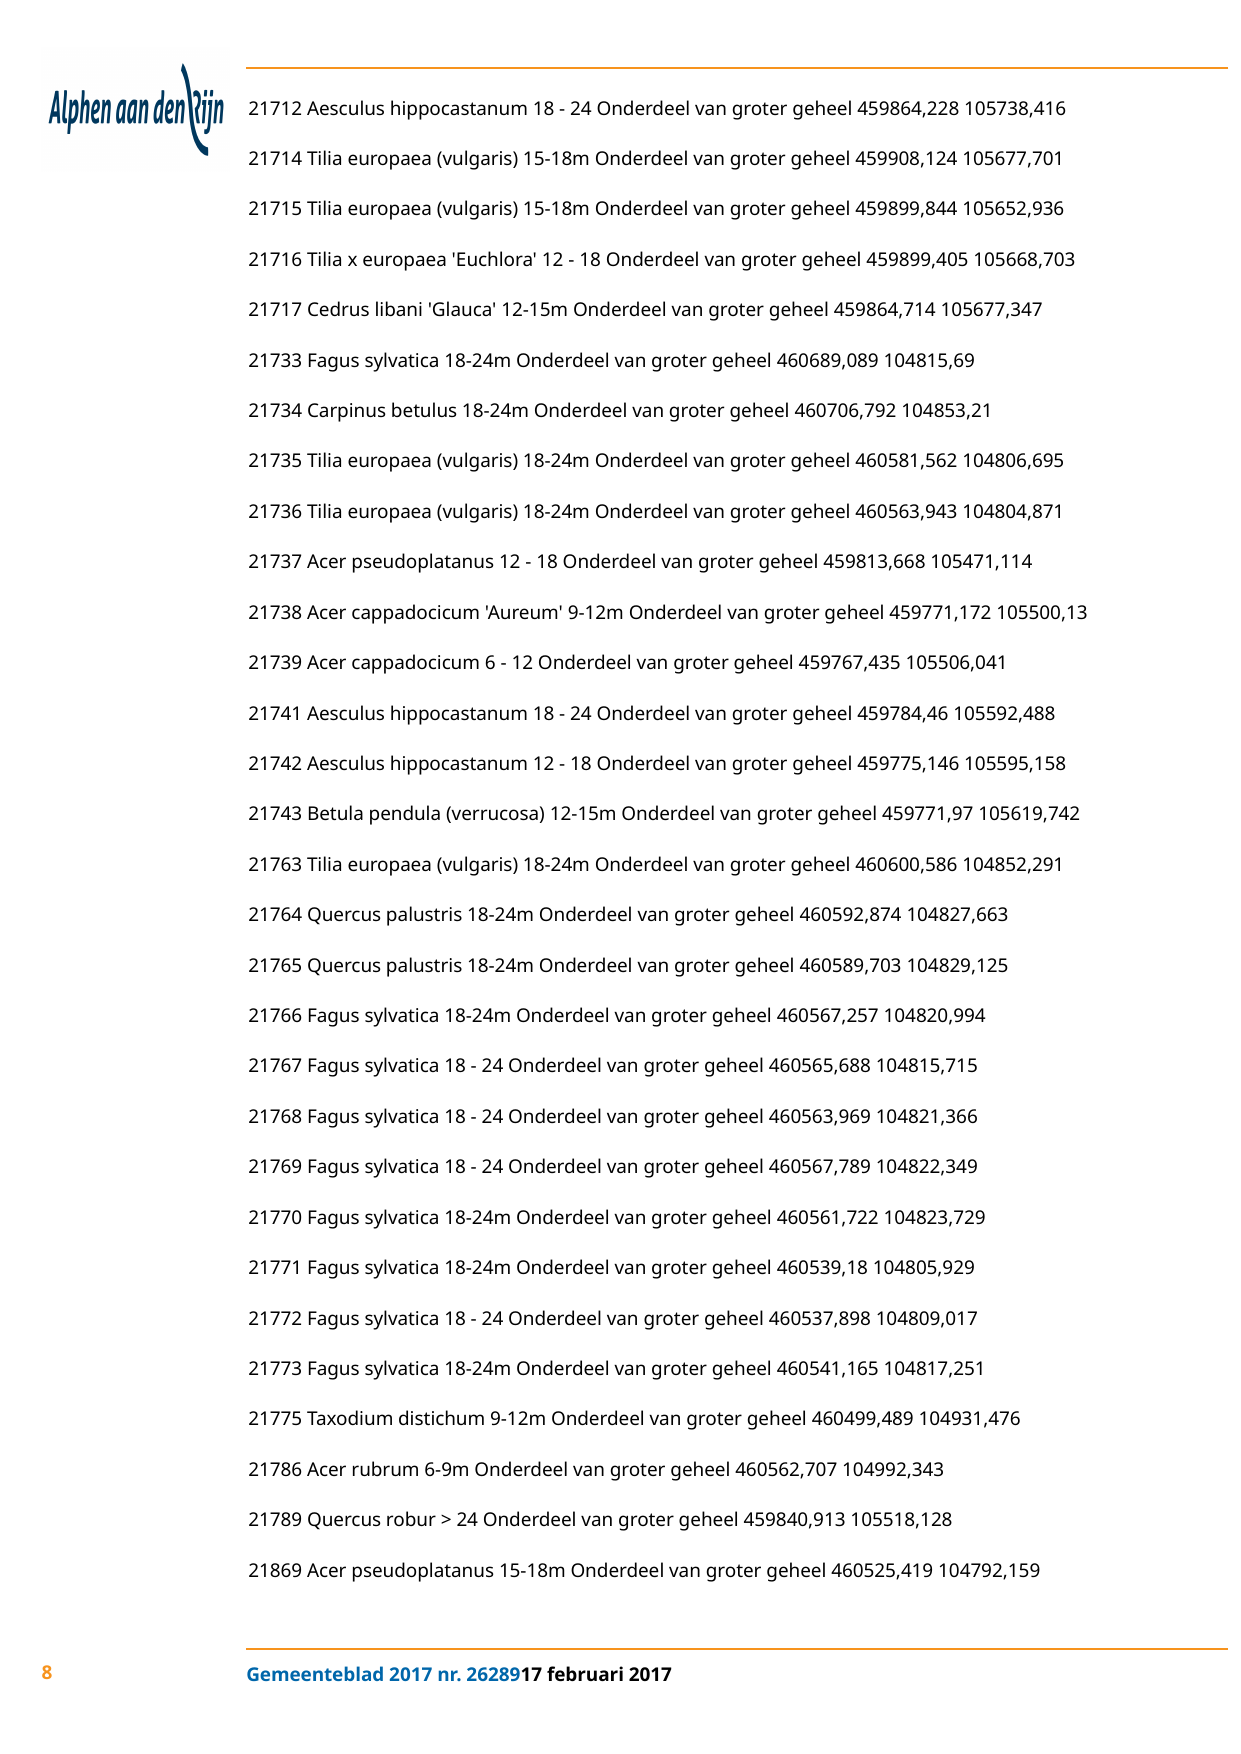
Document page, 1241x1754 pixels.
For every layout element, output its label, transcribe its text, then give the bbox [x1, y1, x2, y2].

text 21741 Aesculus hippocastanum 18 - 24 Onderdeel van groter geheel 459784,46 105592,488 [248, 700, 1152, 726]
text 21715 Tilia europaea (vulgaris) 15-18m Onderdeel van groter geheel 459899,844 105652,936 [248, 196, 1152, 221]
text 21712 Aesculus hippocastanum 18 - 24 Onderdeel van groter geheel 459864,228 105738,416 [248, 95, 1152, 121]
text 21763 Tilia europaea (vulgaris) 18-24m Onderdeel van groter geheel 460600,586 104852,291 [248, 851, 1152, 877]
text 21769 Fagus sylvatica 18 - 24 Onderdeel van groter geheel 460567,789 104822,349 [248, 1153, 1152, 1179]
text 21773 Fagus sylvatica 18-24m Onderdeel van groter geheel 460541,165 104817,251 [248, 1355, 1152, 1381]
text 21869 Acer pseudoplatanus 15-18m Onderdeel van groter geheel 460525,419 104792,159 [248, 1557, 1152, 1583]
text 21714 Tilia europaea (vulgaris) 15-18m Onderdeel van groter geheel 459908,124 105677,701 [248, 145, 1152, 171]
text 21733 Fagus sylvatica 18-24m Onderdeel van groter geheel 460689,089 104815,69 [248, 347, 1152, 373]
text 21767 Fagus sylvatica 18 - 24 Onderdeel van groter geheel 460565,688 104815,715 [248, 1053, 1152, 1078]
text 21742 Aesculus hippocastanum 12 - 18 Onderdeel van groter geheel 459775,146 105595,158 [248, 750, 1152, 776]
text 21789 Quercus robur > 24 Onderdeel van groter geheel 459840,913 105518,128 [248, 1506, 1152, 1532]
text 21736 Tilia europaea (vulgaris) 18-24m Onderdeel van groter geheel 460563,943 104804,871 [248, 498, 1152, 524]
text 21716 Tilia x europaea 'Euchlora' 12 - 18 Onderdeel van groter geheel 459899,405 105668,703 [248, 246, 1152, 272]
text 21737 Acer pseudoplatanus 12 - 18 Onderdeel van groter geheel 459813,668 105471,114 [248, 548, 1152, 574]
text 21768 Fagus sylvatica 18 - 24 Onderdeel van groter geheel 460563,969 104821,366 [248, 1103, 1152, 1129]
text 21734 Carpinus betulus 18-24m Onderdeel van groter geheel 460706,792 104853,21 [248, 397, 1152, 423]
text 21770 Fagus sylvatica 18-24m Onderdeel van groter geheel 460561,722 104823,729 [248, 1204, 1152, 1230]
text 21743 Betula pendula (verrucosa) 12-15m Onderdeel van groter geheel 459771,97 105619,742 [248, 801, 1152, 826]
text 21739 Acer cappadocicum 6 - 12 Onderdeel van groter geheel 459767,435 105506,041 [248, 649, 1152, 675]
text 21717 Cedrus libani 'Glauca' 12-15m Onderdeel van groter geheel 459864,714 105677,347 [248, 296, 1152, 322]
text 21764 Quercus palustris 18-24m Onderdeel van groter geheel 460592,874 104827,663 [248, 901, 1152, 927]
text 21735 Tilia europaea (vulgaris) 18-24m Onderdeel van groter geheel 460581,562 104806,695 [248, 448, 1152, 473]
text 21786 Acer rubrum 6-9m Onderdeel van groter geheel 460562,707 104992,343 [248, 1456, 1152, 1482]
text 21766 Fagus sylvatica 18-24m Onderdeel van groter geheel 460567,257 104820,994 [248, 1002, 1152, 1028]
picture [41, 47, 231, 172]
text 21772 Fagus sylvatica 18 - 24 Onderdeel van groter geheel 460537,898 104809,017 [248, 1305, 1152, 1331]
text 21738 Acer cappadocicum 'Aureum' 9-12m Onderdeel van groter geheel 459771,172 105500,13 [248, 599, 1152, 625]
text 21771 Fagus sylvatica 18-24m Onderdeel van groter geheel 460539,18 104805,929 [248, 1254, 1152, 1280]
text 21765 Quercus palustris 18-24m Onderdeel van groter geheel 460589,703 104829,125 [248, 952, 1152, 978]
text 21775 Taxodium distichum 9-12m Onderdeel van groter geheel 460499,489 104931,476 [248, 1406, 1152, 1431]
